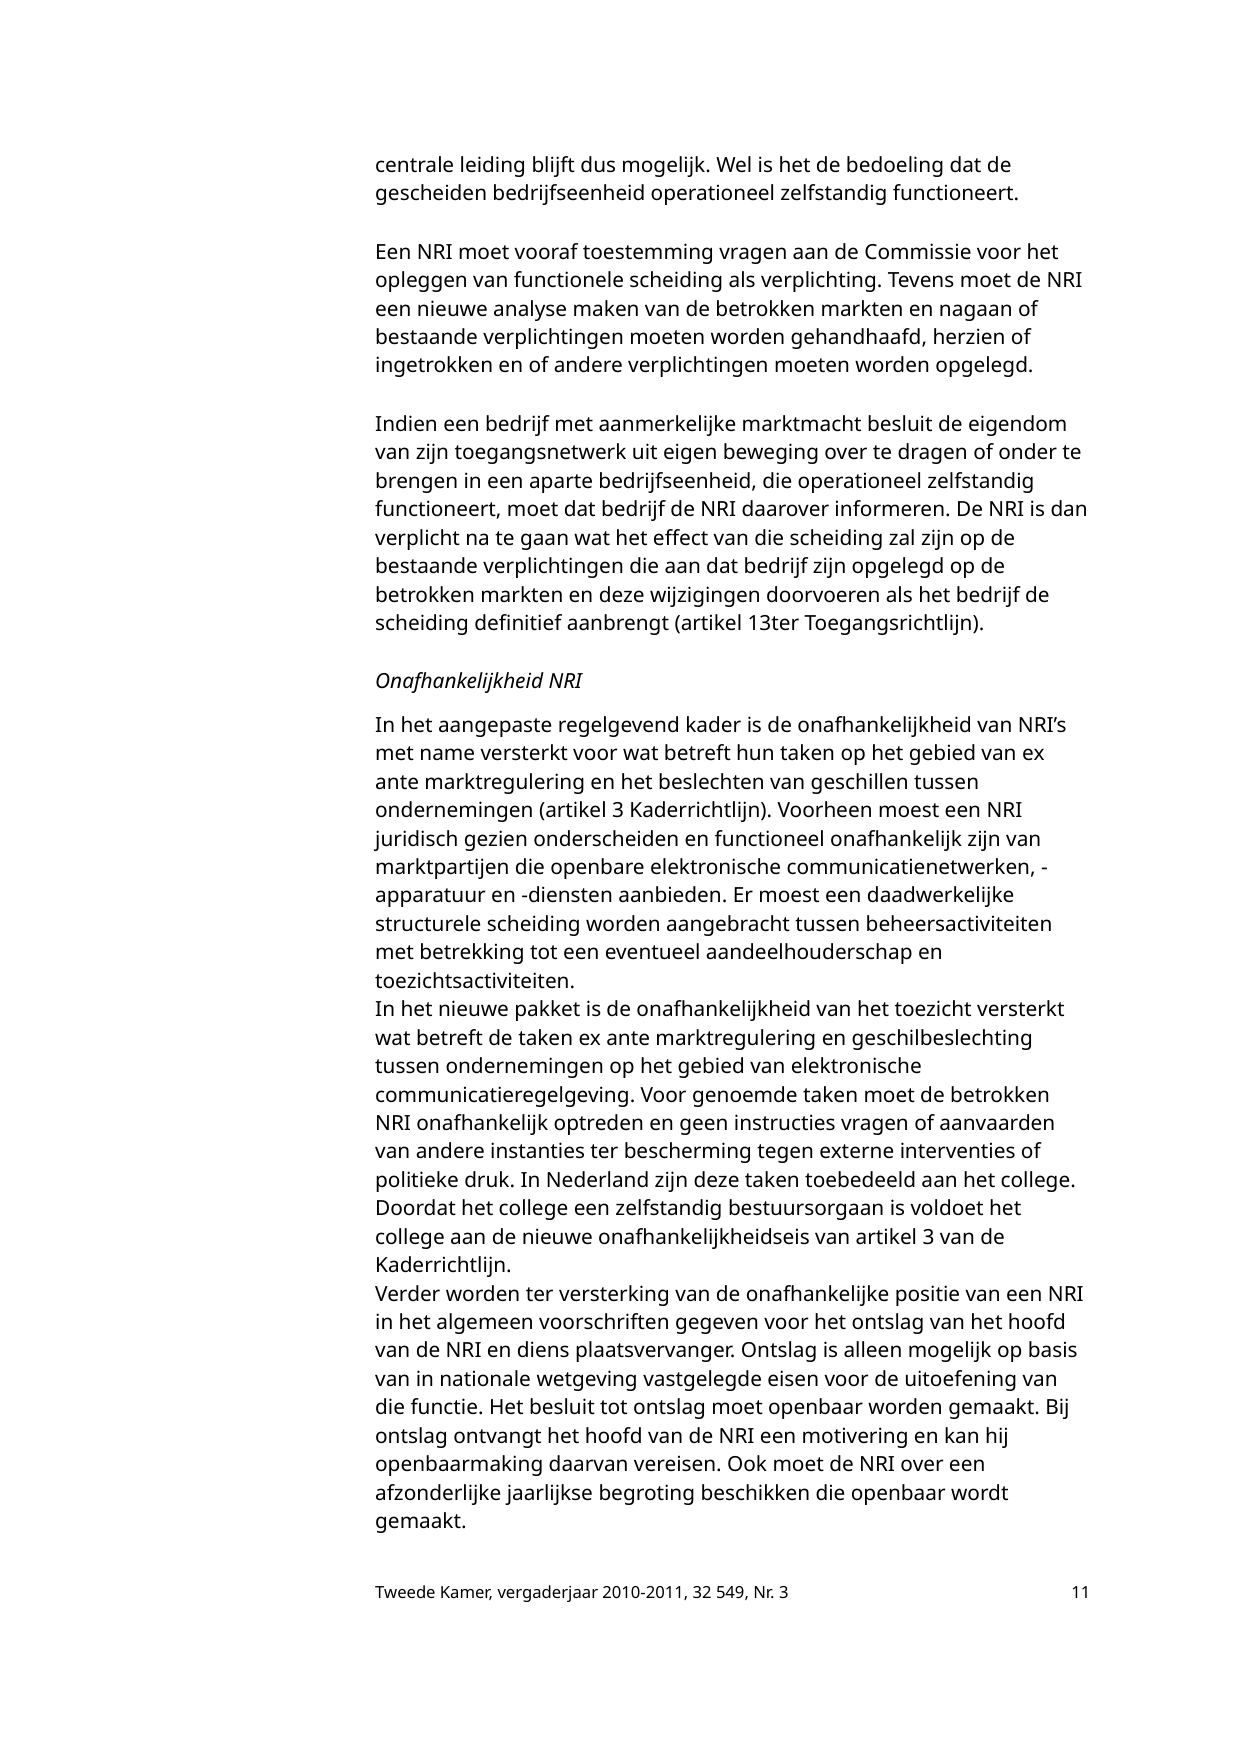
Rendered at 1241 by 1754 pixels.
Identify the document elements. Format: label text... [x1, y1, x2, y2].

text In het nieuwe pakket is de onafhankelijkheid van het toezicht versterkt wat betreft de taken ex ante marktregulering en geschilbeslechting tussen ondernemingen op het gebied van elektronische communicatieregelgeving. Voor genoemde taken moet de betrokken NRI onafhankelijk optreden en geen instructies vragen of aanvaarden van andere instanties ter bescherming tegen externe interventies of politieke druk. In Nederland zijn deze taken toebedeeld aan het college. Doordat het college een zelfstandig bestuursorgaan is voldoet het college aan de nieuwe onafhankelijkheidseis van artikel 3 van de Kaderrichtlijn. [375, 994, 1090, 1279]
text Verder worden ter versterking van de onafhankelijke positie van een NRI in het algemeen voorschriften gegeven voor het ontslag van het hoofd van de NRI en diens plaatsvervanger. Ontslag is alleen mogelijk op basis van in nationale wetgeving vastgelegde eisen voor de uitoefening van die functie. Het besluit tot ontslag moet openbaar worden gemaakt. Bij ontslag ontvangt het hoofd van de NRI een motivering en kan hij openbaarmaking daarvan vereisen. Ook moet de NRI over een afzonderlijke jaarlijkse begroting beschikken die openbaar wordt gemaakt. [375, 1279, 1090, 1535]
text Indien een bedrijf met aanmerkelijke marktmacht besluit de eigendom van zijn toegangsnetwerk uit eigen beweging over te dragen of onder te brengen in een aparte bedrijfseenheid, die operationeel zelfstandig functioneert, moet dat bedrijf de NRI daarover informeren. De NRI is dan verplicht na te gaan wat het effect van die scheiding zal zijn op de bestaande verplichtingen die aan dat bedrijf zijn opgelegd op de betrokken markten en deze wijzigingen doorvoeren als het bedrijf de scheiding definitief aanbrengt (artikel 13ter Toegangsrichtlijn). [375, 409, 1090, 637]
text centrale leiding blijft dus mogelijk. Wel is het de bedoeling dat de gescheiden bedrijfseenheid operationeel zelfstandig functioneert. [375, 150, 1090, 207]
text Een NRI moet vooraf toestemming vragen aan de Commissie voor het opleggen van functionele scheiding als verplichting. Tevens moet de NRI een nieuwe analyse maken van de betrokken markten en nagaan of bestaande verplichtingen moeten worden gehandhaafd, herzien of ingetrokken en of andere verplichtingen moeten worden opgelegd. [375, 237, 1090, 379]
text Onafhankelijkheid NRI [375, 667, 1090, 695]
text In het aangepaste regelgevend kader is de onafhankelijkheid van NRI’s met name versterkt voor wat betreft hun taken op het gebied van ex ante marktregulering en het beslechten van geschillen tussen ondernemingen (artikel 3 Kaderrichtlijn). Voorheen moest een NRI juridisch gezien onderscheiden en functioneel onafhankelijk zijn van marktpartijen die openbare elektronische communicatienetwerken, -apparatuur en -diensten aanbieden. Er moest een daadwerkelijke structurele scheiding worden aangebracht tussen beheersactiviteiten met betrekking tot een eventueel aandeelhouderschap en toezichtsactiviteiten. [375, 710, 1090, 994]
